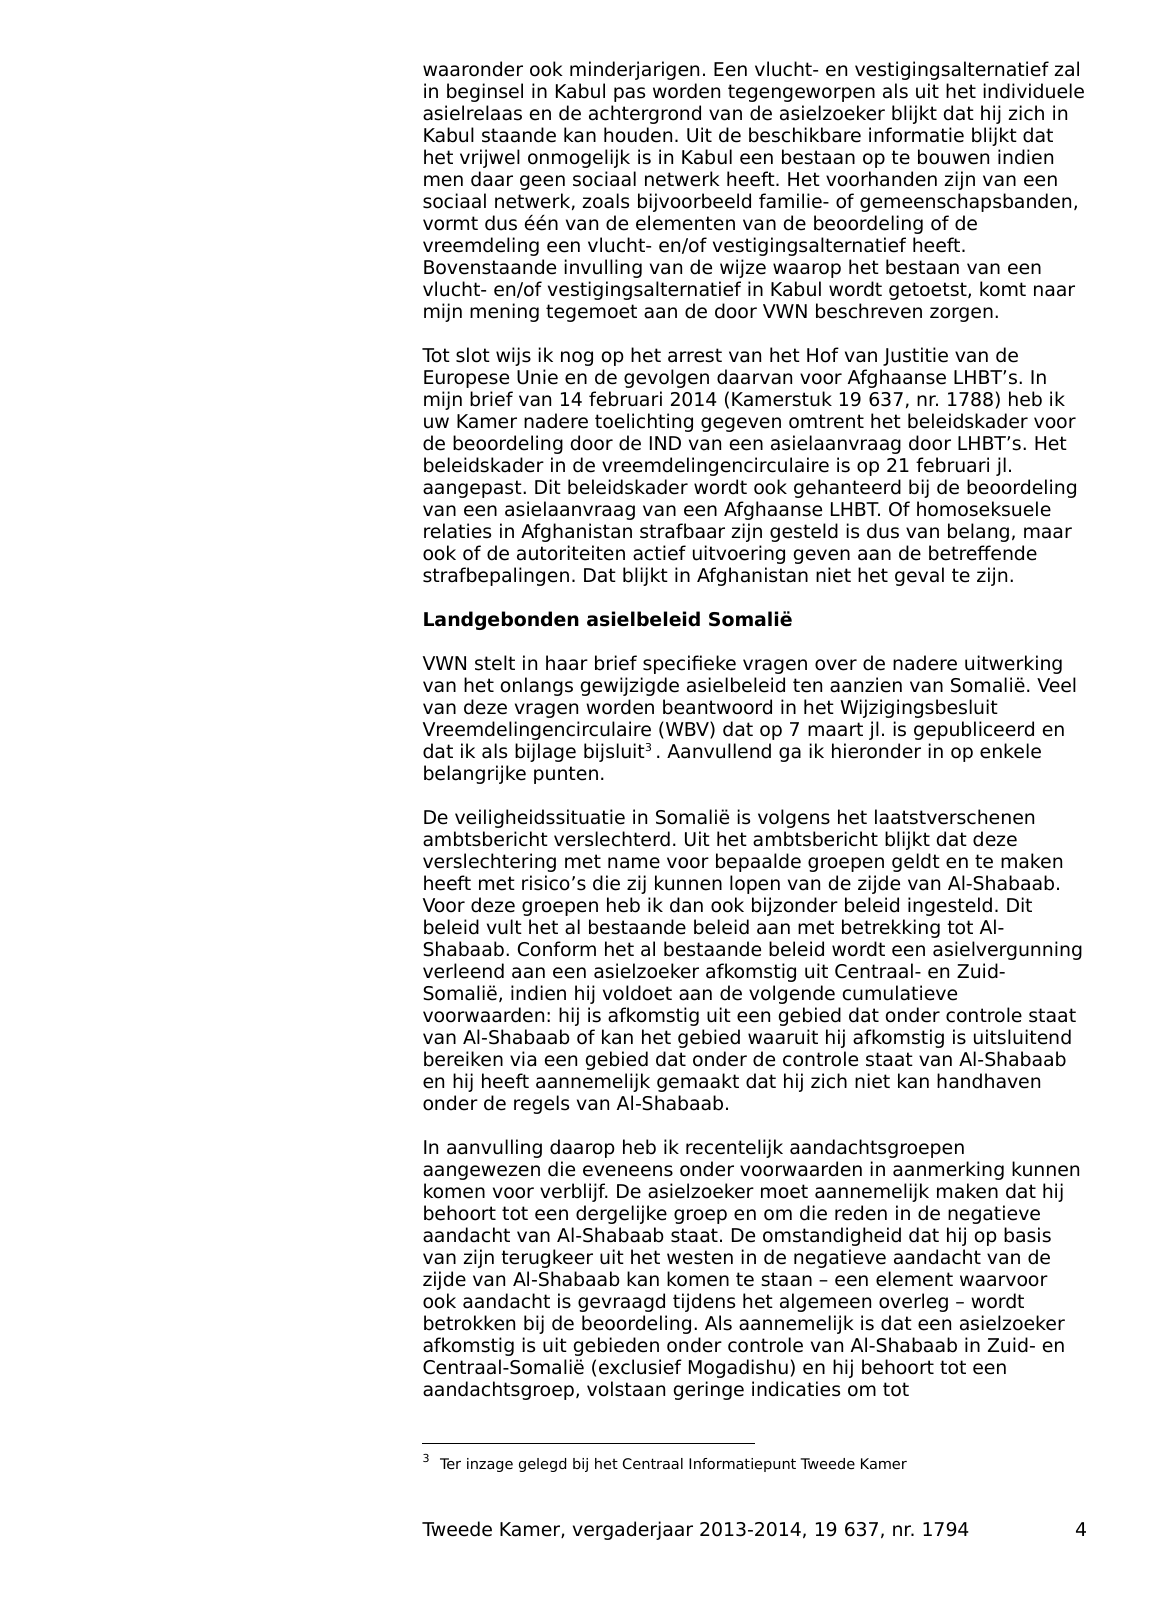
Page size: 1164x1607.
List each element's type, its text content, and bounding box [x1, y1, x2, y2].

text De veiligheidssituatie in Somalië is volgens het laatstverschenen ambtsbericht verslechterd. Uit het ambtsbericht blijkt dat deze verslechtering met name voor bepaalde groepen geldt en te maken heeft met risico’s die zij kunnen lopen van de zijde van Al-Shabaab. Voor deze groepen heb ik dan ook bijzonder beleid ingesteld. Dit beleid vult het al bestaande beleid aan met betrekking tot Al-Shabaab. Conform het al bestaande beleid wordt een asielvergunning verleend aan een asielzoeker afkomstig uit Centraal- en Zuid-Somalië, indien hij voldoet aan de volgende cumulatieve voorwaarden: hij is afkomstig uit een gebied dat onder controle staat van Al-Shabaab of kan het gebied waaruit hij afkomstig is uitsluitend bereiken via een gebied dat onder de controle staat van Al-Shabaab en hij heeft aannemelijk gemaakt dat hij zich niet kan handhaven onder de regels van Al-Shabaab. [422, 807, 1087, 1115]
text Tot slot wijs ik nog op het arrest van het Hof van Justitie van de Europese Unie en de gevolgen daarvan voor Afghaanse LHBT’s. In mijn brief van 14 februari 2014 (Kamerstuk 19 637, nr. 1788) heb ik uw Kamer nadere toelichting gegeven omtrent het beleidskader voor de beoordeling door de IND van een asielaanvraag door LHBT’s. Het beleidskader in de vreemdelingencirculaire is op 21 februari jl. aangepast. Dit beleidskader wordt ook gehanteerd bij de beoordeling van een asielaanvraag van een Afghaanse LHBT. Of homoseksuele relaties in Afghanistan strafbaar zijn gesteld is dus van belang, maar ook of de autoriteiten actief uitvoering geven aan de betreffende strafbepalingen. Dat blijkt in Afghanistan niet het geval te zijn. [422, 345, 1087, 587]
text In aanvulling daarop heb ik recentelijk aandachtsgroepen aangewezen die eveneens onder voorwaarden in aanmerking kunnen komen voor verblijf. De asielzoeker moet aannemelijk maken dat hij behoort tot een dergelijke groep en om die reden in de negatieve aandacht van Al-Shabaab staat. De omstandigheid dat hij op basis van zijn terugkeer uit het westen in de negatieve aandacht van de zijde van Al-Shabaab kan komen te staan – een element waarvoor ook aandacht is gevraagd tijdens het algemeen overleg – wordt betrokken bij de beoordeling. Als aannemelijk is dat een asielzoeker afkomstig is uit gebieden onder controle van Al-Shabaab in Zuid- en Centraal-Somalië (exclusief Mogadishu) en hij behoort tot een aandachtsgroep, volstaan geringe indicaties om tot [422, 1137, 1087, 1401]
subtitle Landgebonden asielbeleid Somalië [422, 609, 1087, 631]
text VWN stelt in haar brief specifieke vragen over de nadere uitwerking van het onlangs gewijzigde asielbeleid ten aanzien van Somalië. Veel van deze vragen worden beantwoord in het Wijzigingsbesluit Vreemdelingencirculaire (WBV) dat op 7 maart jl. is gepubliceerd en dat ik als bijlage bijsluit. Aanvullend ga ik hieronder in op enkele belangrijke punten. [422, 653, 1087, 785]
text waaronder ook minderjarigen. Een vlucht- en vestigingsalternatief zal in beginsel in Kabul pas worden tegengeworpen als uit het individuele asielrelaas en de achtergrond van de asielzoeker blijkt dat hij zich in Kabul staande kan houden. Uit de beschikbare informatie blijkt dat het vrijwel onmogelijk is in Kabul een bestaan op te bouwen indien men daar geen sociaal netwerk heeft. Het voorhanden zijn van een sociaal netwerk, zoals bijvoorbeeld familie- of gemeenschapsbanden, vormt dus één van de elementen van de beoordeling of de vreemdeling een vlucht- en/of vestigingsalternatief heeft. Bovenstaande invulling van de wijze waarop het bestaan van een vlucht- en/of vestigingsalternatief in Kabul wordt getoetst, komt naar mijn mening tegemoet aan de door VWN beschreven zorgen. [422, 59, 1087, 323]
text Ter inzage gelegd bij het Centraal Informatiepunt Tweede Kamer [422, 1452, 1087, 1474]
